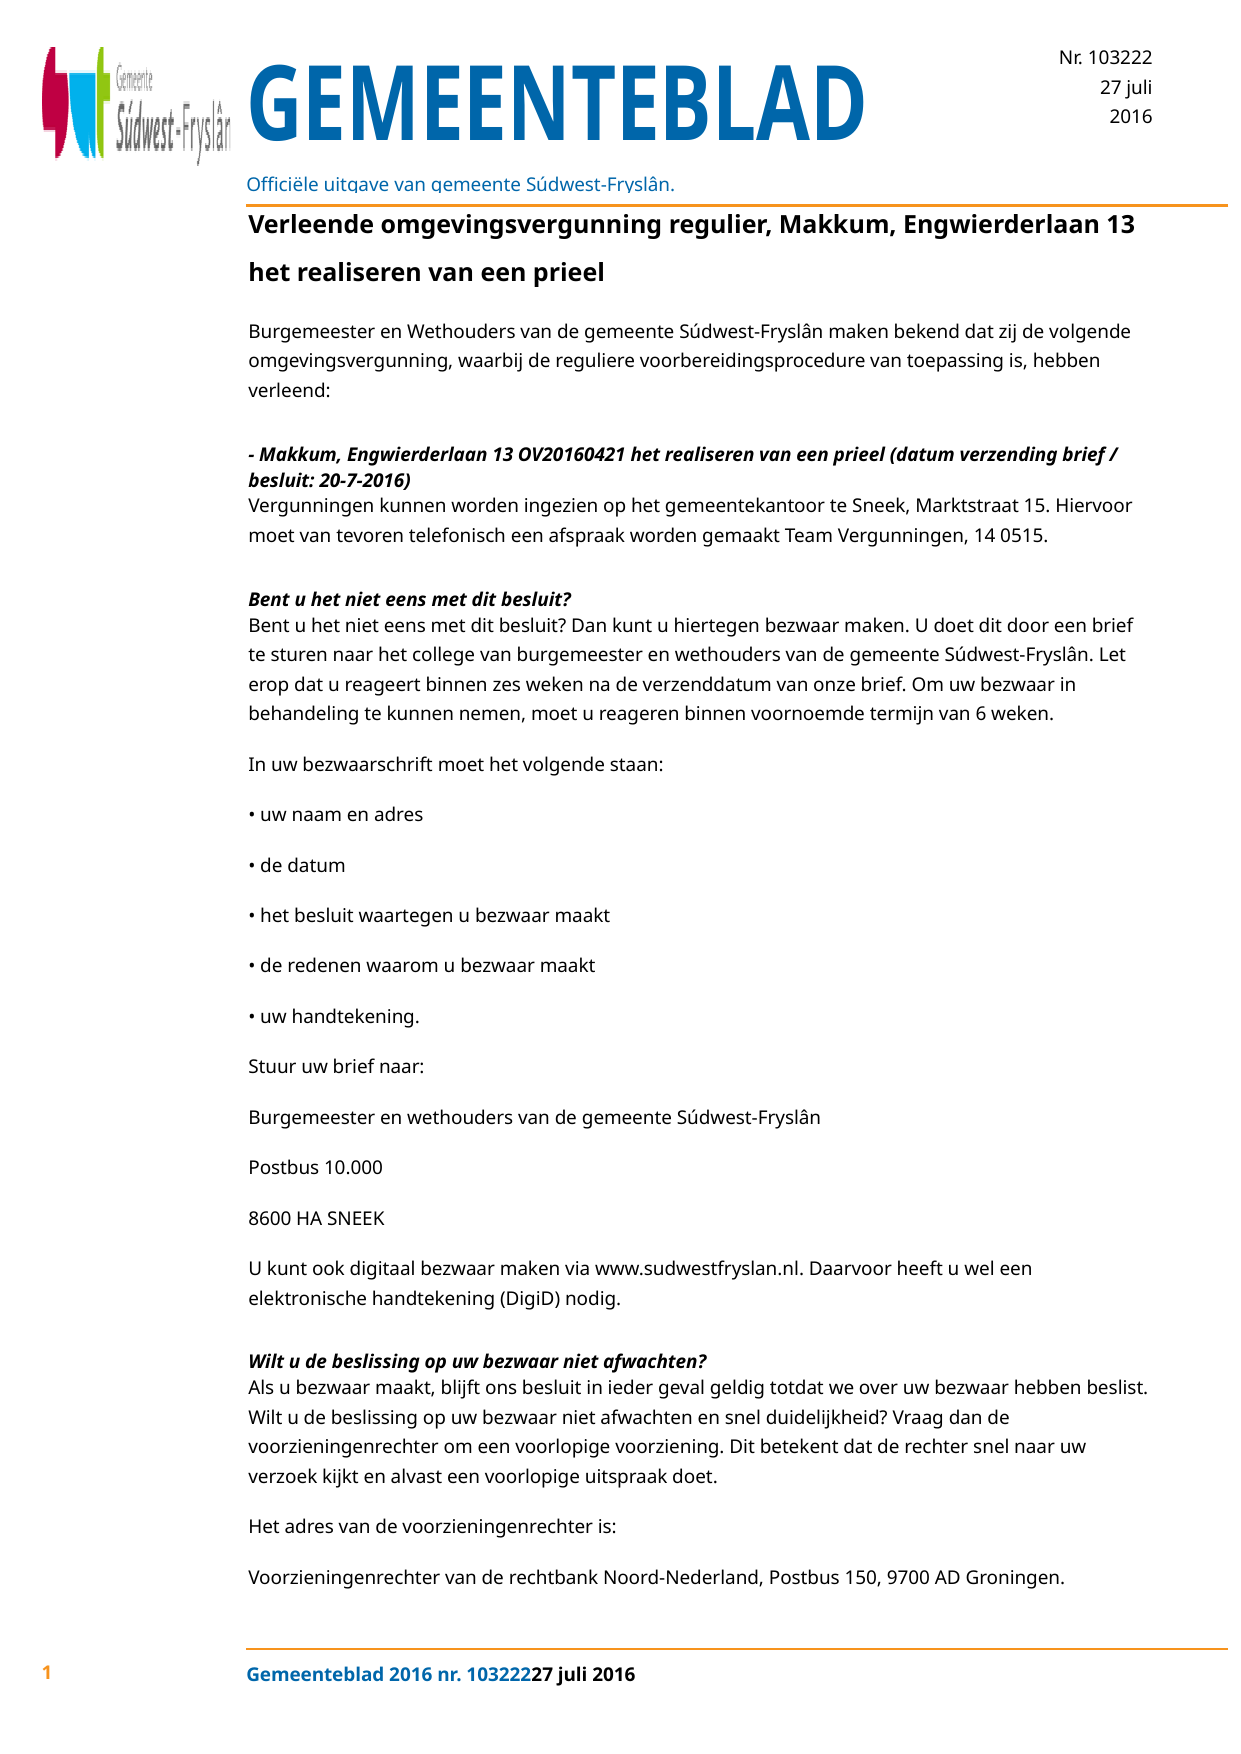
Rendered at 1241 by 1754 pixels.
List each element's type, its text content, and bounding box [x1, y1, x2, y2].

text Stuur uw brief naar: [248, 1053, 1152, 1079]
text - Makkum, Engwierderlaan 13 OV20160421 het realiseren van een prieel (datum verzending brief / besluit: 20-7-2016) [248, 441, 1152, 492]
text In uw bezwaarschrift moet het volgende staan: [248, 751, 1152, 777]
text Vergunningen kunnen worden ingezien op het gemeentekantoor te Sneek, Marktstraat 15. Hiervoor moet van tevoren telefonisch een afspraak worden gemaakt Team Vergunningen, 14 0515. [248, 492, 1152, 548]
text Het adres van de voorzieningenrechter is: [248, 1513, 1152, 1539]
text Burgemeester en wethouders van de gemeente Súdwest-Fryslân [248, 1104, 1152, 1129]
picture [41, 47, 231, 172]
text 8600 HA SNEEK [248, 1205, 1152, 1230]
text • uw naam en adres [248, 801, 1152, 827]
text • de redenen waarom u bezwaar maakt [248, 953, 1152, 978]
text Voorzieningenrechter van de rechtbank Noord-Nederland, Postbus 150, 9700 AD Groningen. [248, 1564, 1152, 1590]
text • het besluit waartegen u bezwaar maakt [248, 902, 1152, 928]
text U kunt ook digitaal bezwaar maken via www.sudwestfryslan.nl. Daarvoor heeft u wel een elektronische handtekening (DigiD) nodig. [248, 1255, 1152, 1310]
text • de datum [248, 852, 1152, 877]
text Wilt u de beslissing op uw bezwaar niet afwachten? [248, 1349, 1152, 1374]
text • uw handtekening. [248, 1003, 1152, 1029]
text Verleende omgevingsvergunning regulier, Makkum, Engwierderlaan 13 het realiseren van een prieel [248, 207, 1152, 288]
text Burgemeester en Wethouders van de gemeente Súdwest-Fryslân maken bekend dat zij de volgende omgevingsvergunning, waarbij de reguliere voorbereidingsprocedure van toepassing is, hebben verleend: [248, 318, 1152, 403]
text Als u bezwaar maakt, blijft ons besluit in ieder geval geldig totdat we over uw bezwaar hebben beslist. Wilt u de beslissing op uw bezwaar niet afwachten en snel duidelijkheid? Vraag dan de voorzieningenrechter om een voorlopige voorziening. Dit betekent dat de rechter snel naar uw verzoek kijkt en alvast een voorlopige uitspraak doet. [248, 1374, 1152, 1489]
text Postbus 10.000 [248, 1154, 1152, 1180]
text Bent u het niet eens met dit besluit? [248, 586, 1152, 612]
text Bent u het niet eens met dit besluit? Dan kunt u hiertegen bezwaar maken. U doet dit door een brief te sturen naar het college van burgemeester en wethouders van de gemeente Súdwest-Fryslân. Let erop dat u reageert binnen zes weken na de verzenddatum van onze brief. Om uw bezwaar in behandeling te kunnen nemen, moet u reageren binnen voornoemde termijn van 6 weken. [248, 612, 1152, 726]
